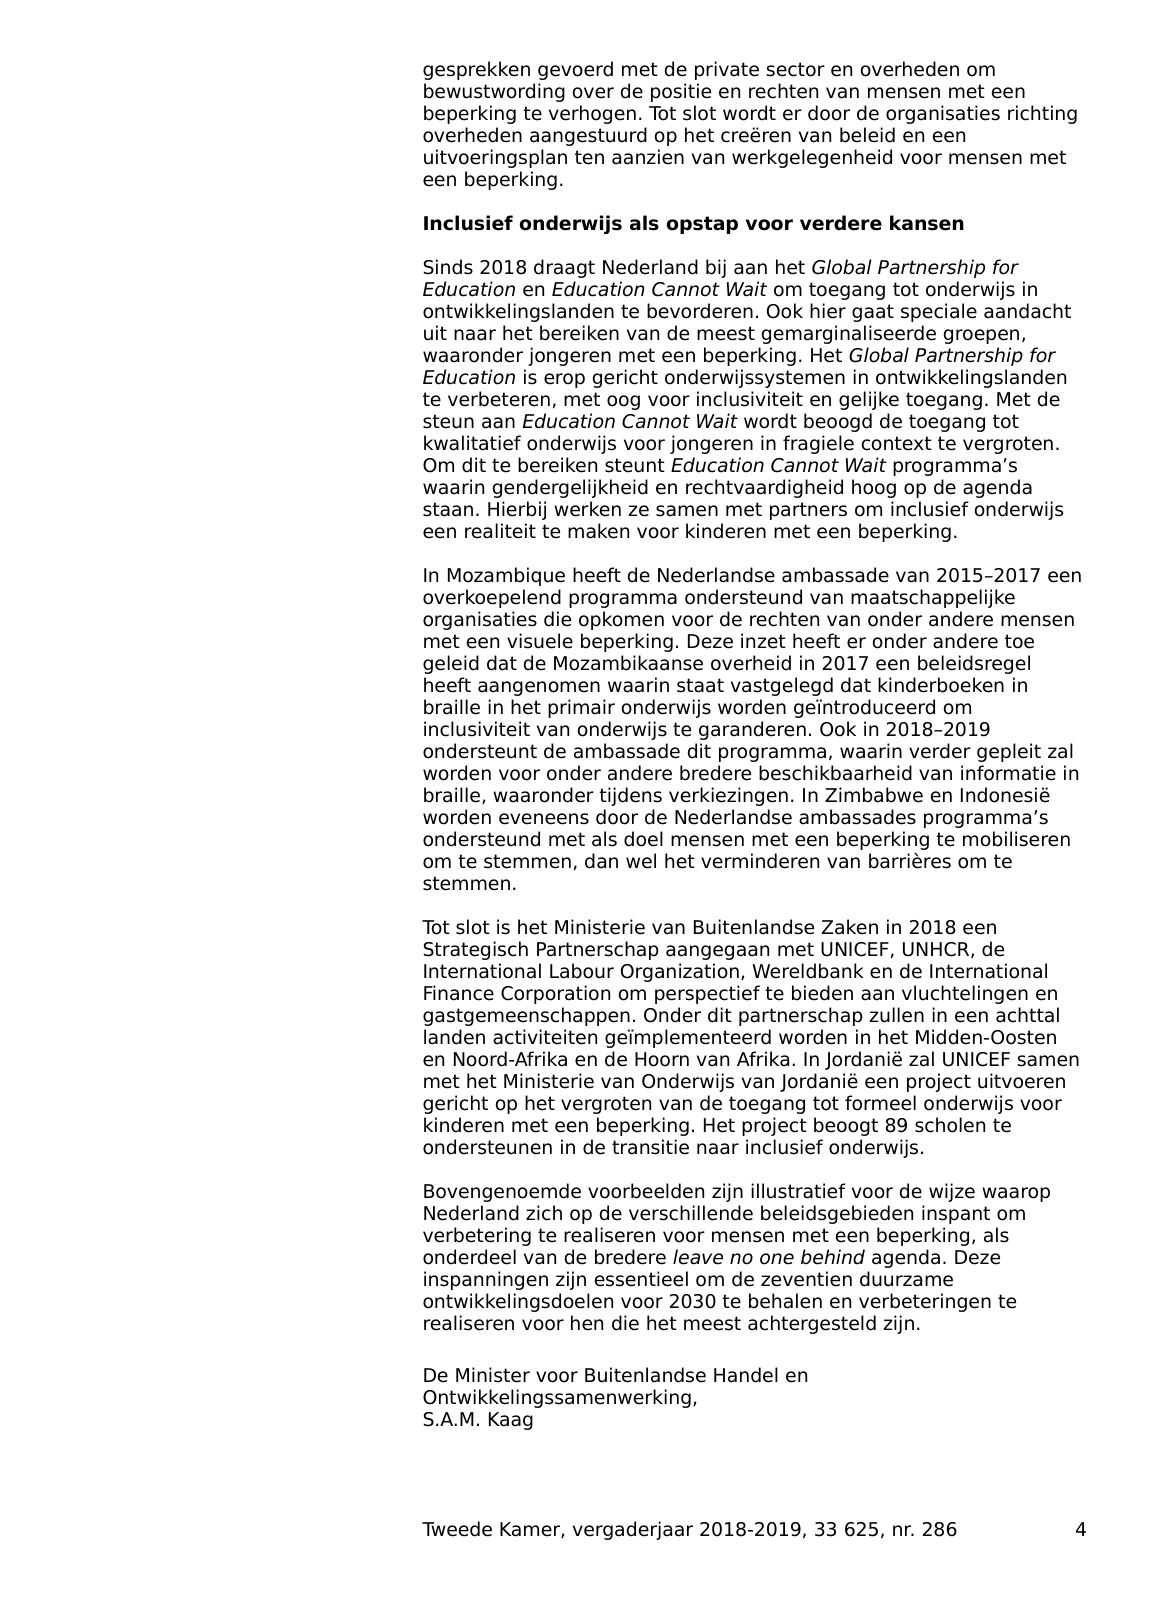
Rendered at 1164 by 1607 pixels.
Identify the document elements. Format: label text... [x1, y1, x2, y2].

text Bovengenoemde voorbeelden zijn illustratief voor de wijze waarop Nederland zich op de verschillende beleidsgebieden inspant om verbetering te realiseren voor mensen met een beperking, als onderdeel van de bredere leave no one behind agenda. Deze inspanningen zijn essentieel om de zeventien duurzame ontwikkelingsdoelen voor 2030 te behalen en verbeteringen te realiseren voor hen die het meest achtergesteld zijn. [422, 1181, 1087, 1335]
text Tot slot is het Ministerie van Buitenlandse Zaken in 2018 een Strategisch Partnerschap aangegaan met UNICEF, UNHCR, de International Labour Organization, Wereldbank en de International Finance Corporation om perspectief te bieden aan vluchtelingen en gastgemeenschappen. Onder dit partnerschap zullen in een achttal landen activiteiten geïmplementeerd worden in het Midden-Oosten en Noord-Afrika en de Hoorn van Afrika. In Jordanië zal UNICEF samen met het Ministerie van Onderwijs van Jordanië een project uitvoeren gericht op het vergroten van de toegang tot formeel onderwijs voor kinderen met een beperking. Het project beoogt 89 scholen te ondersteunen in de transitie naar inclusief onderwijs. [422, 917, 1087, 1159]
text De Minister voor Buitenlandse Handel en Ontwikkelingssamenwerking, S.A.M. Kaag [422, 1365, 1087, 1431]
text gesprekken gevoerd met de private sector en overheden om bewustwording over de positie en rechten van mensen met een beperking te verhogen. Tot slot wordt er door de organisaties richting overheden aangestuurd op het creëren van beleid en een uitvoeringsplan ten aanzien van werkgelegenheid voor mensen met een beperking. [422, 59, 1087, 191]
subtitle Inclusief onderwijs als opstap voor verdere kansen [422, 213, 1087, 235]
text Sinds 2018 draagt Nederland bij aan het Global Partnership for Education en Education Cannot Wait om toegang tot onderwijs in ontwikkelingslanden te bevorderen. Ook hier gaat speciale aandacht uit naar het bereiken van de meest gemarginaliseerde groepen, waaronder jongeren met een beperking. Het Global Partnership for Education is erop gericht onderwijssystemen in ontwikkelingslanden te verbeteren, met oog voor inclusiviteit en gelijke toegang. Met de steun aan Education Cannot Wait wordt beoogd de toegang tot kwalitatief onderwijs voor jongeren in fragiele context te vergroten. Om dit te bereiken steunt Education Cannot Wait programma’s waarin gendergelijkheid en rechtvaardigheid hoog op de agenda staan. Hierbij werken ze samen met partners om inclusief onderwijs een realiteit te maken voor kinderen met een beperking. [422, 257, 1087, 543]
text In Mozambique heeft de Nederlandse ambassade van 2015–2017 een overkoepelend programma ondersteund van maatschappelijke organisaties die opkomen voor de rechten van onder andere mensen met een visuele beperking. Deze inzet heeft er onder andere toe geleid dat de Mozambikaanse overheid in 2017 een beleidsregel heeft aangenomen waarin staat vastgelegd dat kinderboeken in braille in het primair onderwijs worden geïntroduceerd om inclusiviteit van onderwijs te garanderen. Ook in 2018–2019 ondersteunt de ambassade dit programma, waarin verder gepleit zal worden voor onder andere bredere beschikbaarheid van informatie in braille, waaronder tijdens verkiezingen. In Zimbabwe en Indonesië worden eveneens door de Nederlandse ambassades programma’s ondersteund met als doel mensen met een beperking te mobiliseren om te stemmen, dan wel het verminderen van barrières om te stemmen. [422, 565, 1087, 895]
